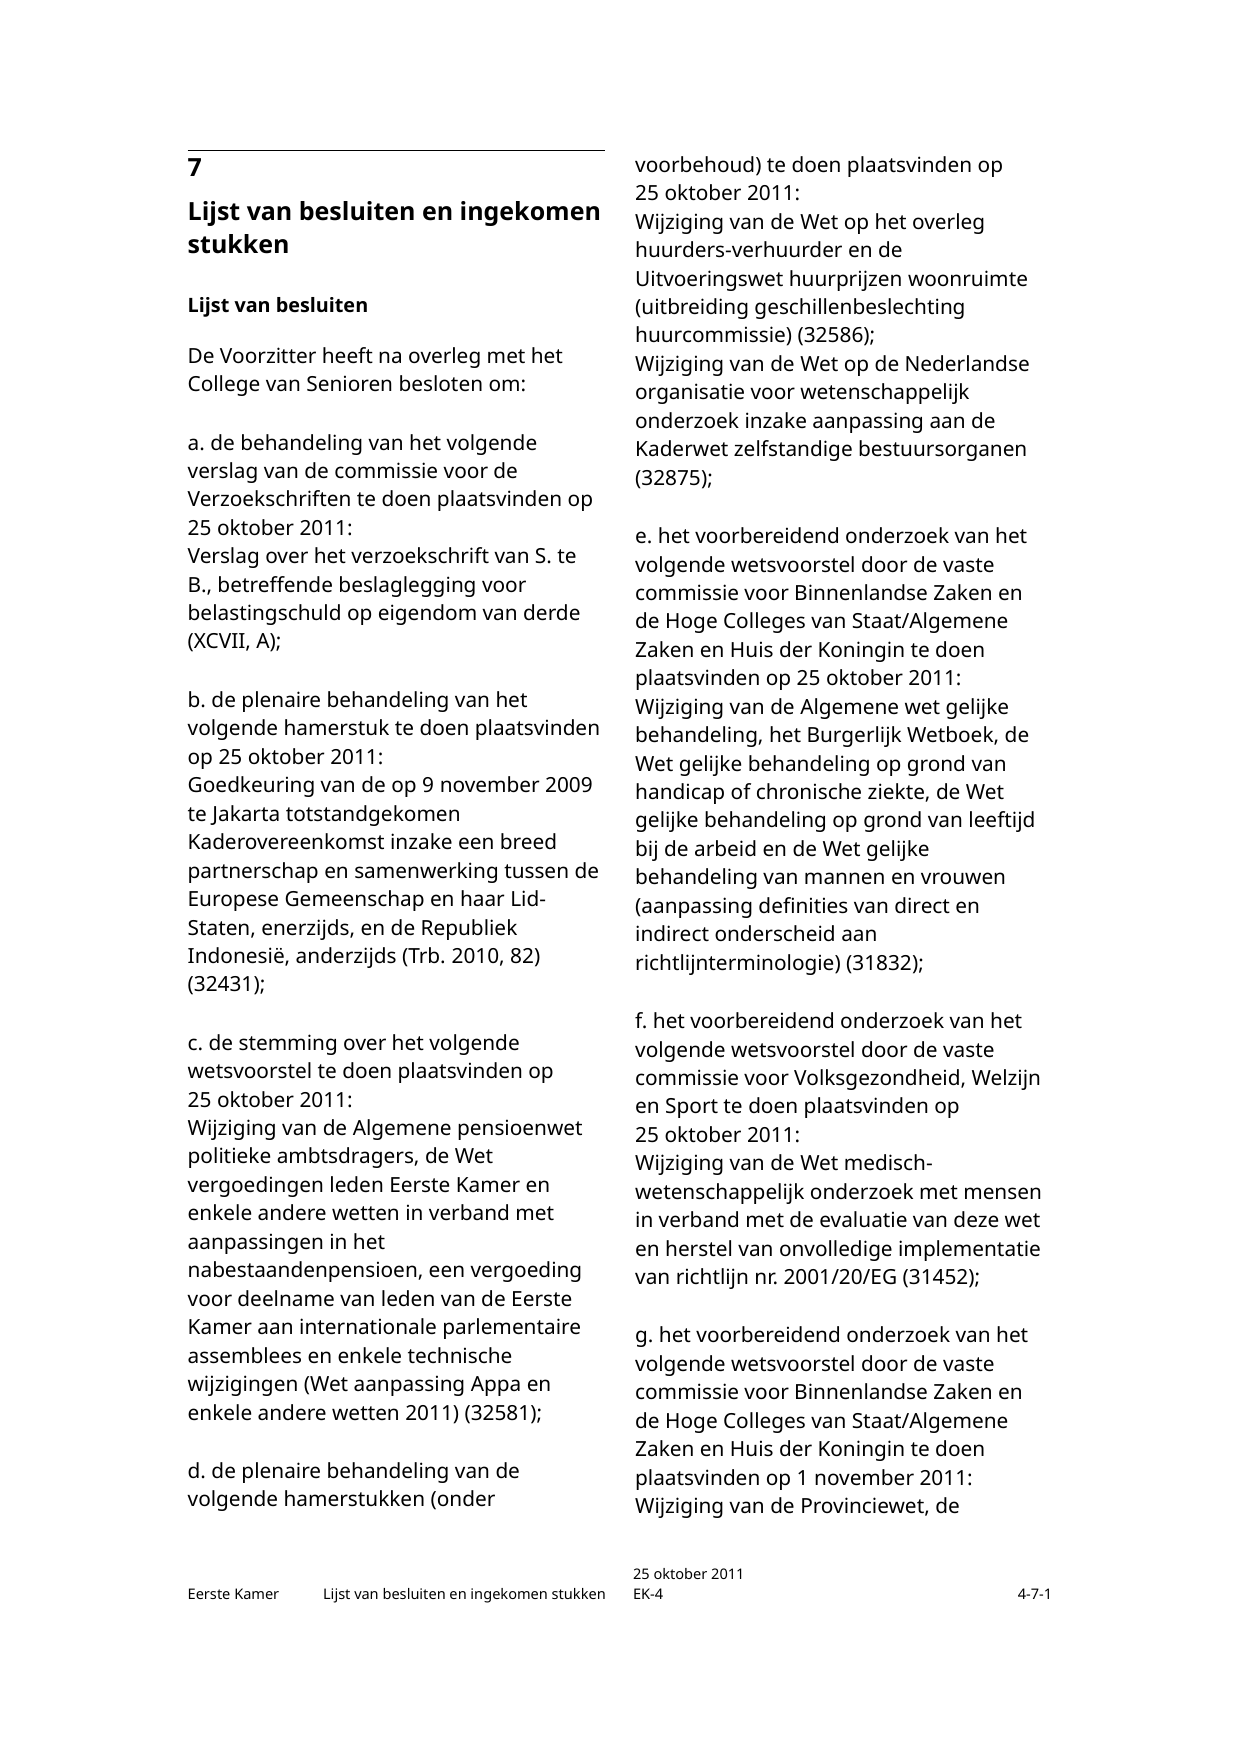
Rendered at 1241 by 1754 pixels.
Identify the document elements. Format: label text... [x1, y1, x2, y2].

text Wijziging van de Algemene wet gelijke behandeling, het Burgerlijk Wetboek, de Wet gelijke behandeling op grond van handicap of chronische ziekte, de Wet gelijke behandeling op grond van leeftijd bij de arbeid en de Wet gelijke behandeling van mannen en vrouwen (aanpassing definities van direct en indirect onderscheid aan richtlijnterminologie) (31832); [635, 692, 1053, 976]
text Wijziging van de Provinciewet, de [635, 1491, 1053, 1520]
text g. het voorbereidend onderzoek van het volgende wetsvoorstel door de vaste commissie voor Binnenlandse Zaken en de Hoge Colleges van Staat/Algemene Zaken en Huis der Koningin te doen plaatsvinden op 1 november 2011: [635, 1321, 1053, 1491]
text Wijziging van de Algemene pensioenwet politieke ambtsdragers, de Wet vergoedingen leden Eerste Kamer en enkele andere wetten in verband met aanpassingen in het nabestaandenpensioen, een vergoeding voor deelname van leden van de Eerste Kamer aan internationale parlementaire assemblees en enkele technische wijzigingen (Wet aanpassing Appa en enkele andere wetten 2011) (32581); [187, 1113, 605, 1426]
text e. het voorbereidend onderzoek van het volgende wetsvoorstel door de vaste commissie voor Binnenlandse Zaken en de Hoge Colleges van Staat/Algemene Zaken en Huis der Koningin te doen plaatsvinden op 25 oktober 2011: [635, 521, 1053, 692]
subtitle Lijst van besluiten [187, 291, 605, 318]
text De Voorzitter heeft na overleg met het College van Senioren besloten om: [187, 341, 605, 398]
text Wijziging van de Wet op de Nederlandse organisatie voor wetenschappelijk onderzoek inzake aanpassing aan de Kaderwet zelfstandige bestuursorganen (32875); [635, 349, 1053, 491]
text Lijst van besluiten en ingekomen stukken [187, 193, 605, 261]
text b. de plenaire behandeling van het volgende hamerstuk te doen plaatsvinden op 25 oktober 2011: [187, 685, 605, 770]
text Verslag over het verzoekschrift van S. te B., betreffende beslaglegging voor belastingschuld op eigendom van derde (XCVII, A); [187, 541, 605, 655]
text Goedkeuring van de op 9 november 2009 te Jakarta totstandgekomen Kaderovereenkomst inzake een breed partnerschap en samenwerking tussen de Europese Gemeenschap en haar Lid-Staten, enerzijds, en de Republiek Indonesië, anderzijds (Trb. 2010, 82) (32431); [187, 770, 605, 998]
text Wijziging van de Wet op het overleg huurders-verhuurder en de Uitvoeringswet huurprijzen woonruimte (uitbreiding geschillenbeslechting huurcommissie) (32586); [635, 207, 1053, 349]
text 7 [187, 151, 605, 184]
text d. de plenaire behandeling van de volgende hamerstukken (onder [187, 1456, 605, 1513]
text f. het voorbereidend onderzoek van het volgende wetsvoorstel door de vaste commissie voor Volksgezondheid, Welzijn en Sport te doen plaatsvinden op 25 oktober 2011: [635, 1006, 1053, 1148]
text c. de stemming over het volgende wetsvoorstel te doen plaatsvinden op 25 oktober 2011: [187, 1028, 605, 1113]
text a. de behandeling van het volgende verslag van de commissie voor de Verzoekschriften te doen plaatsvinden op 25 oktober 2011: [187, 428, 605, 541]
text voorbehoud) te doen plaatsvinden op 25 oktober 2011: [635, 150, 1053, 207]
text Wijziging van de Wet medisch-wetenschappelijk onderzoek met mensen in verband met de evaluatie van deze wet en herstel van onvolledige implementatie van richtlijn nr. 2001/20/EG (31452); [635, 1148, 1053, 1291]
